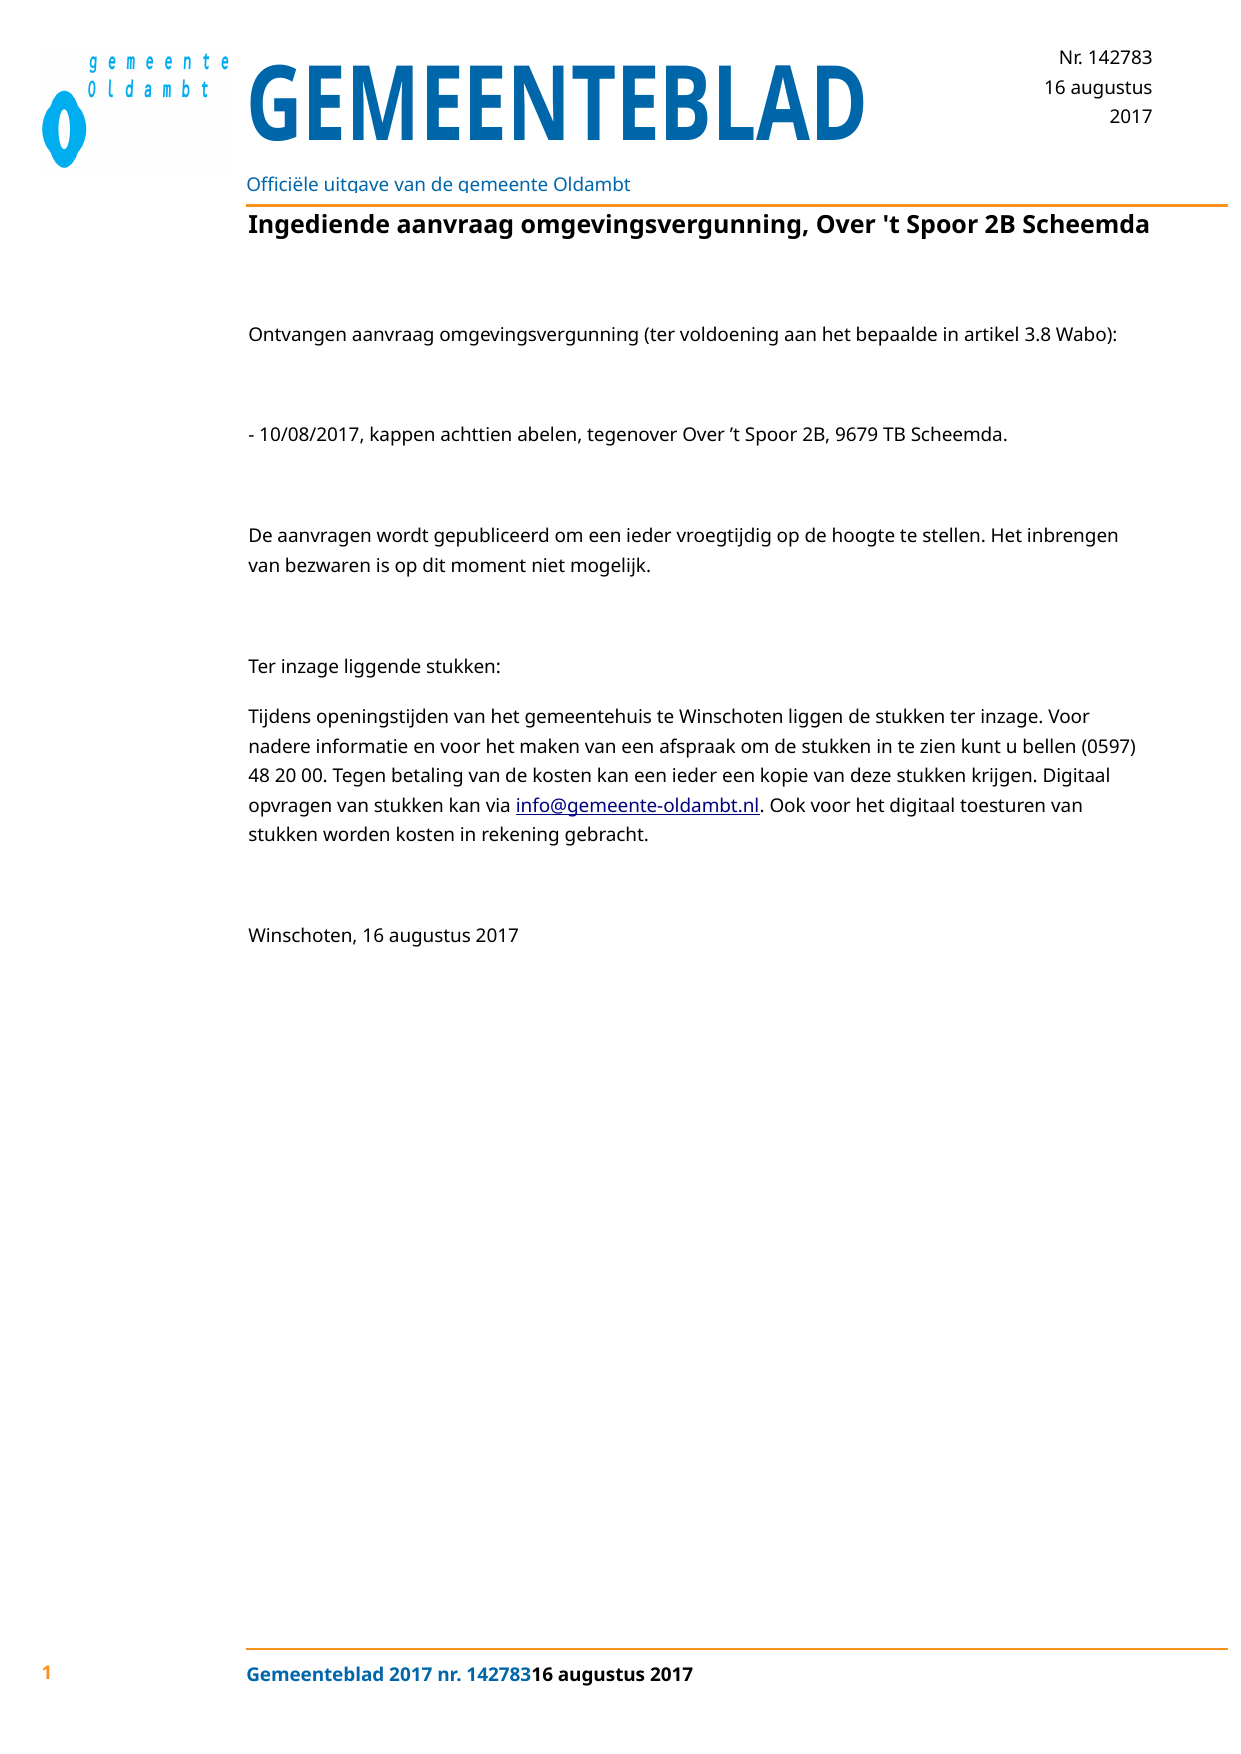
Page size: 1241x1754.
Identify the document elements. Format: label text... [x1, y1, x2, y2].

text Ter inzage liggende stukken: [248, 653, 1152, 678]
picture [41, 47, 231, 172]
text De aanvragen wordt gepubliceerd om een ieder vroegtijdig op de hoogte te stellen. Het inbrengen van bezwaren is op dit moment niet mogelijk. [248, 522, 1152, 578]
text Ingediende aanvraag omgevingsvergunning, Over 't Spoor 2B Scheemda [248, 207, 1152, 241]
text Winschoten, 16 augustus 2017 [248, 922, 1152, 948]
text Tijdens openingstijden van het gemeentehuis te Winschoten liggen de stukken ter inzage. Voor nadere informatie en voor het maken van een afspraak om de stukken in te zien kunt u bellen (0597) 48 20 00. Tegen betaling van de kosten kan een ieder een kopie van deze stukken krijgen. Digitaal opvragen van stukken kan via info@gemeente-oldambt.nl. Ook voor het digitaal toesturen van stukken worden kosten in rekening gebracht. [248, 703, 1152, 847]
text - 10/08/2017, kappen achttien abelen, tegenover Over ’t Spoor 2B, 9679 TB Scheemda. [248, 422, 1152, 447]
text Ontvangen aanvraag omgevingsvergunning (ter voldoening aan het bepaalde in artikel 3.8 Wabo): [248, 321, 1152, 346]
